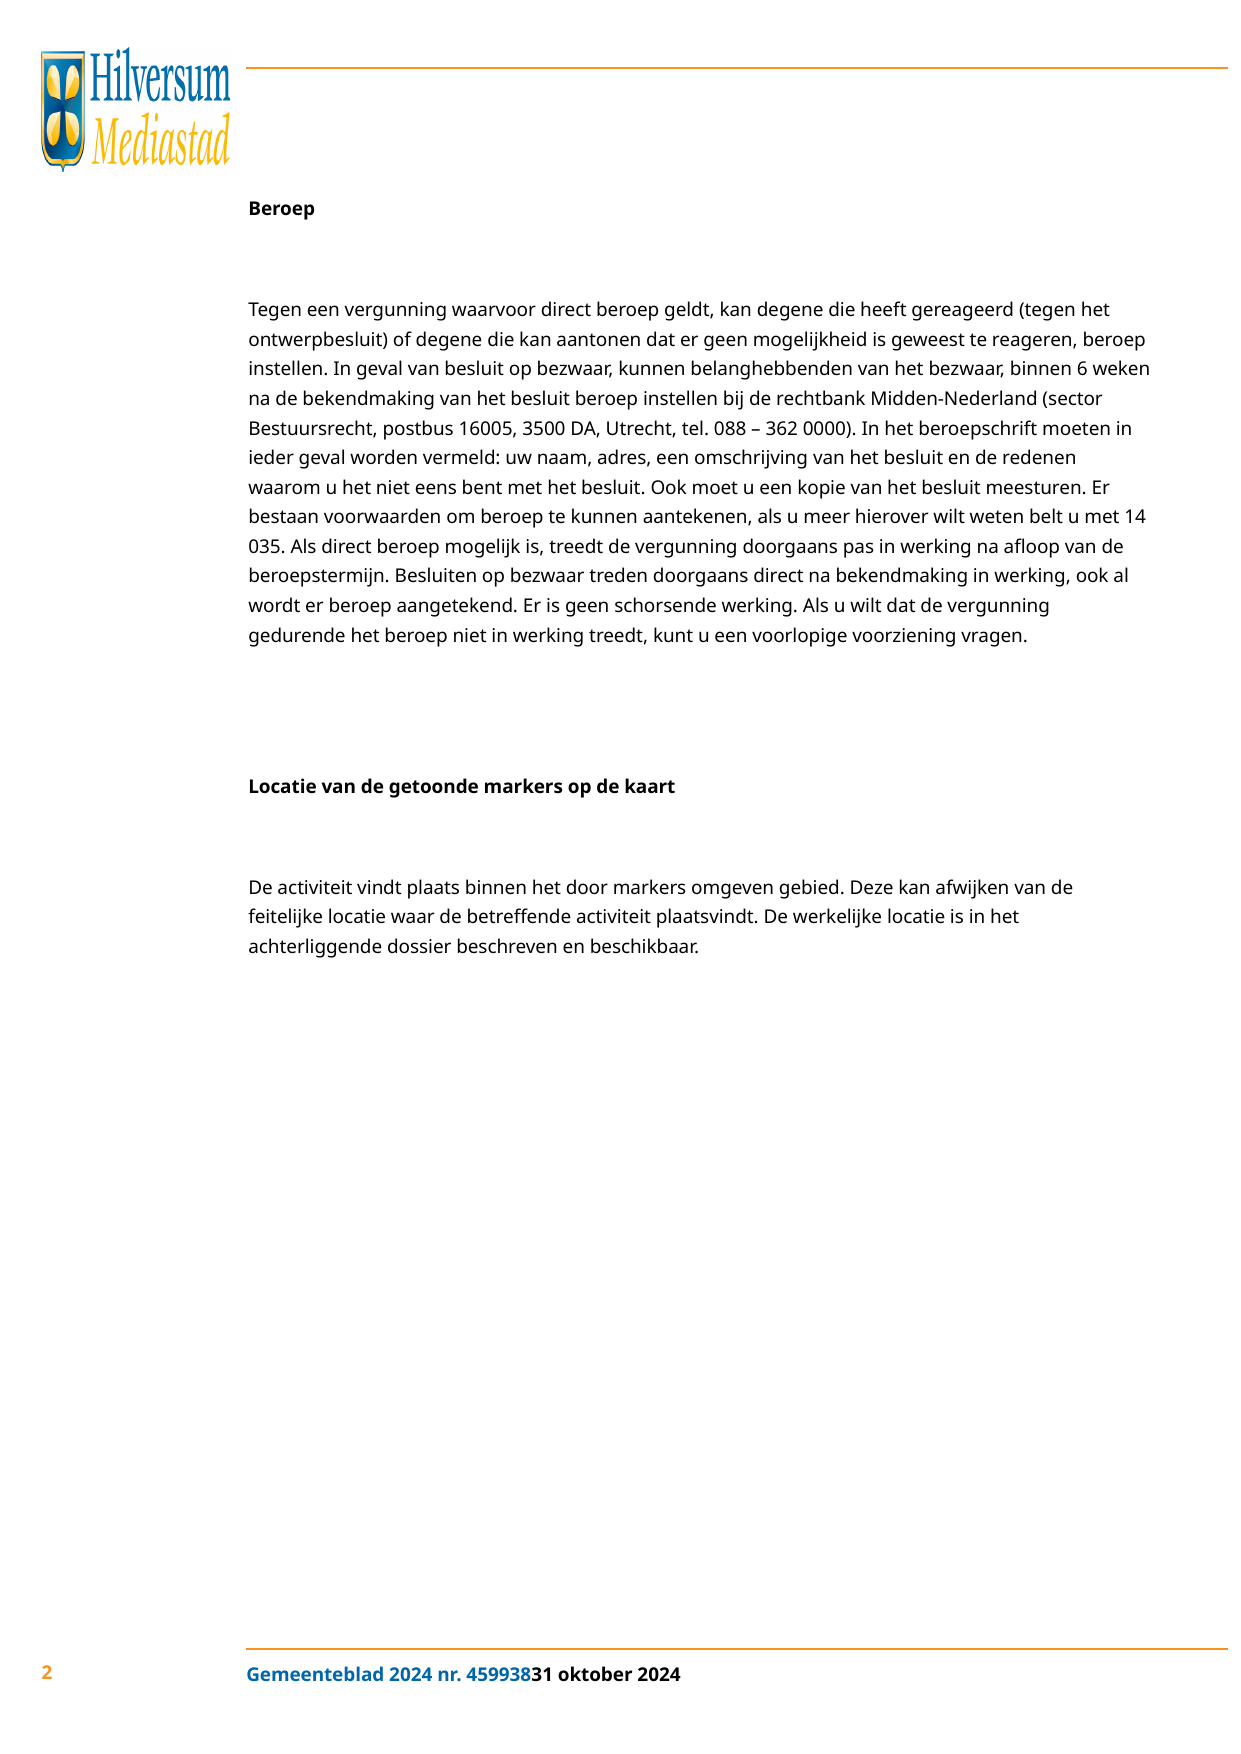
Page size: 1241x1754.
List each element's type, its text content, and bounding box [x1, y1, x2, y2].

picture [41, 47, 231, 172]
text Tegen een vergunning waarvoor direct beroep geldt, kan degene die heeft gereageerd (tegen het ontwerpbesluit) of degene die kan aantonen dat er geen mogelijkheid is geweest te reageren, beroep instellen. In geval van besluit op bezwaar, kunnen belanghebbenden van het bezwaar, binnen 6 weken na de bekendmaking van het besluit beroep instellen bij de rechtbank Midden-Nederland (sector Bestuursrecht, postbus 16005, 3500 DA, Utrecht, tel. 088 – 362 0000). In het beroepschrift moeten in ieder geval worden vermeld: uw naam, adres, een omschrijving van het besluit en de redenen waarom u het niet eens bent met het besluit. Ook moet u een kopie van het besluit meesturen. Er bestaan voorwaarden om beroep te kunnen aantekenen, als u meer hierover wilt weten belt u met 14 035. Als direct beroep mogelijk is, treedt de vergunning doorgaans pas in werking na afloop van de beroepstermijn. Besluiten op bezwaar treden doorgaans direct na bekendmaking in werking, ook al wordt er beroep aangetekend. Er is geen schorsende werking. Als u wilt dat de vergunning gedurende het beroep niet in werking treedt, kunt u een voorlopige voorziening vragen. [248, 296, 1152, 648]
text Beroep [248, 196, 1152, 221]
text Locatie van de getoonde markers op de kaart [248, 773, 1152, 799]
text De activiteit vindt plaats binnen het door markers omgeven gebied. Deze kan afwijken van de feitelijke locatie waar de betreffende activiteit plaatsvindt. De werkelijke locatie is in het achterliggende dossier beschreven en beschikbaar. [248, 874, 1152, 959]
